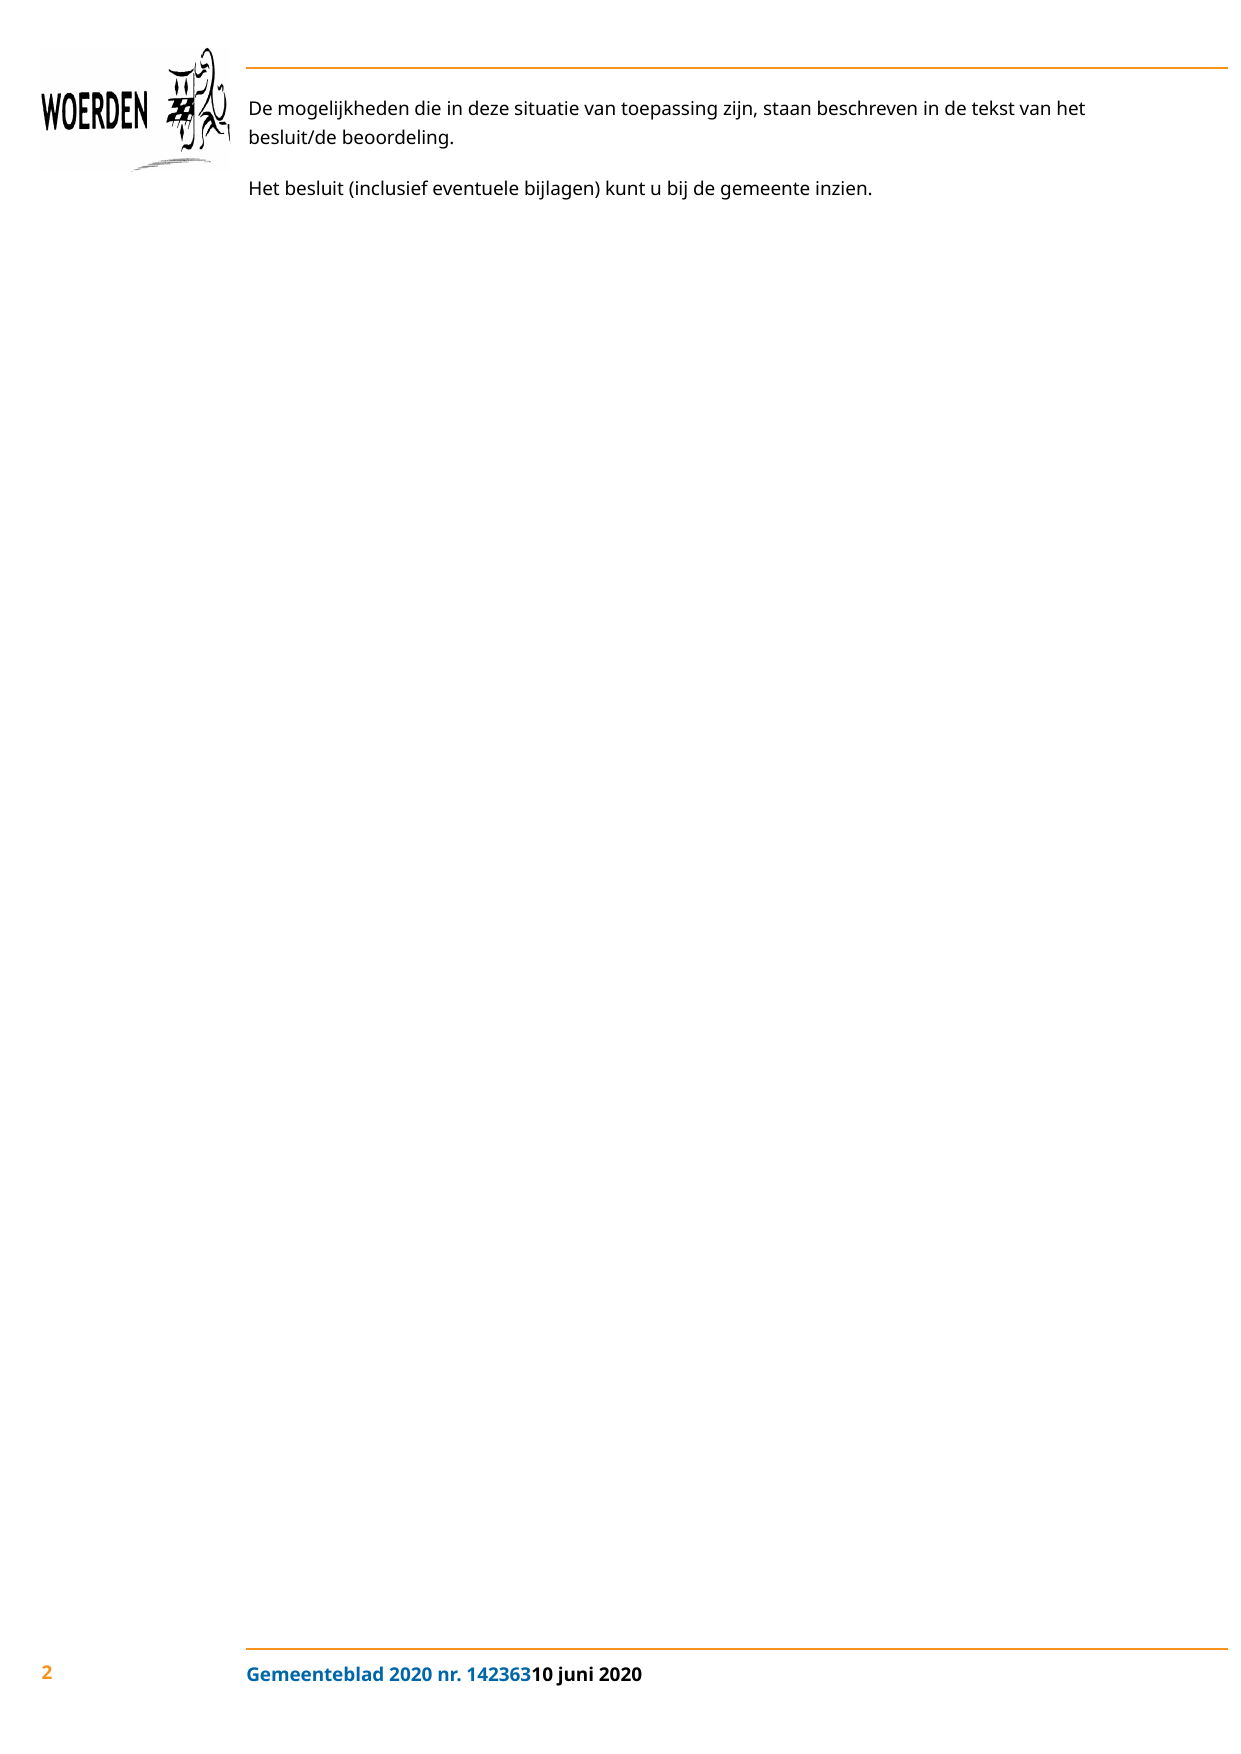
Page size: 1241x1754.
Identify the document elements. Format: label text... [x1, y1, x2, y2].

text De mogelijkheden die in deze situatie van toepassing zijn, staan beschreven in de tekst van het besluit/de beoordeling. [248, 95, 1152, 150]
picture [41, 47, 231, 172]
text Het besluit (inclusief eventuele bijlagen) kunt u bij de gemeente inzien. [248, 175, 1152, 201]
